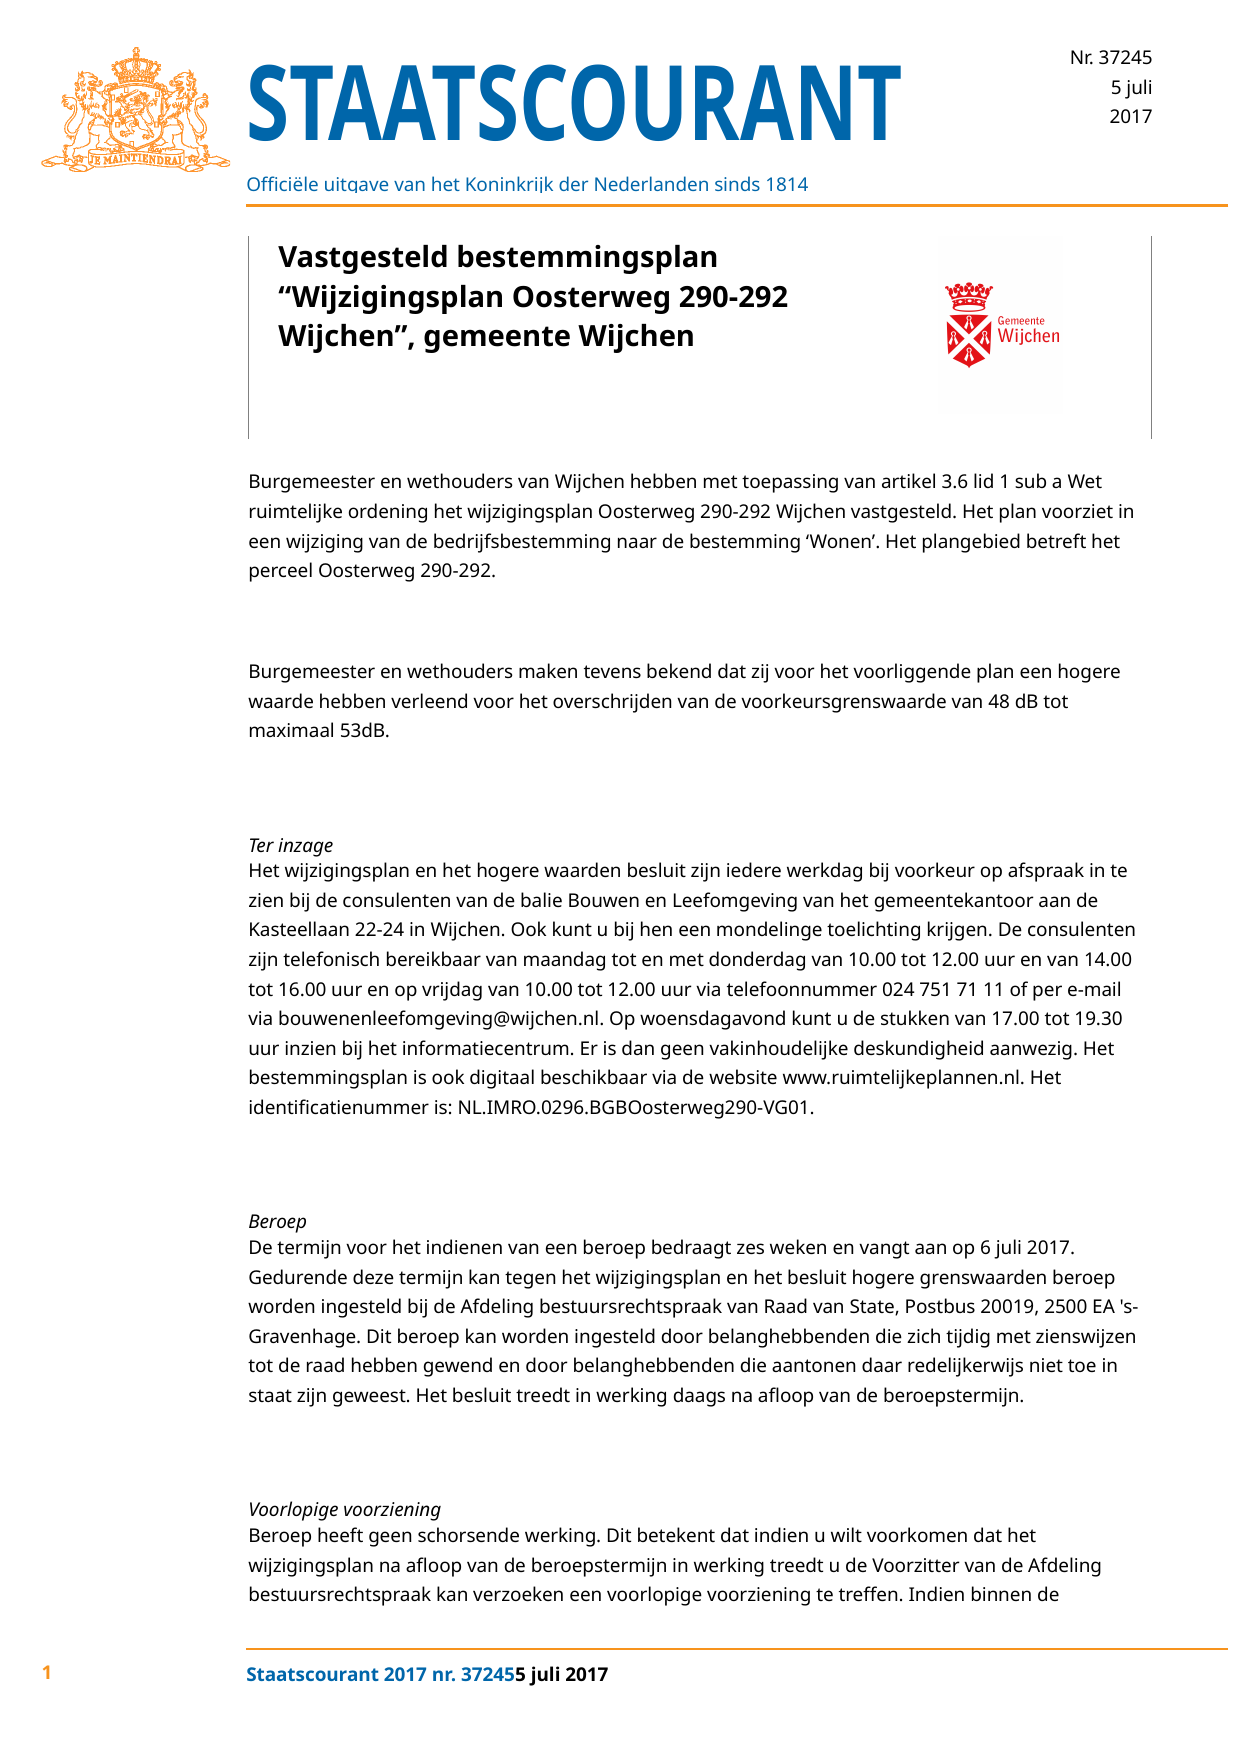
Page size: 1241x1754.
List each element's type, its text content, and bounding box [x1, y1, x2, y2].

text Burgemeester en wethouders maken tevens bekend dat zij voor het voorliggende plan een hogere waarde hebben verleend voor het overschrijden van de voorkeursgrenswaarde van 48 dB tot maximaal 53dB. [248, 658, 1152, 743]
text Beroep [248, 1208, 1152, 1234]
text De termijn voor het indienen van een beroep bedraagt zes weken en vangt aan op 6 juli 2017. Gedurende deze termijn kan tegen het wijzigingsplan en het besluit hogere grenswaarden beroep worden ingesteld bij de Afdeling bestuursrechtspraak van Raad van State, Postbus 20019, 2500 EA 's-Gravenhage. Dit beroep kan worden ingesteld door belanghebbenden die zich tijdig met zienswijzen tot de raad hebben gewend en door belanghebbenden die aantonen daar redelijkerwijs niet toe in staat zijn geweest. Het besluit treedt in werking daags na afloop van de beroepstermijn. [248, 1234, 1152, 1408]
text Beroep heeft geen schorsende werking. Dit betekent dat indien u wilt voorkomen dat het wijzigingsplan na afloop van de beroepstermijn in werking treedt u de Voorzitter van de Afdeling bestuursrechtspraak kan verzoeken een voorlopige voorziening te treffen. Indien binnen de [248, 1522, 1152, 1607]
text Ter inzage [248, 832, 1152, 857]
table_header Vastgesteld bestemmingsplan “Wijzigingsplan Oosterweg 290-292 Wijchen”, gemeente Wijchen [249, 236, 850, 439]
table_header [1064, 236, 1151, 413]
table_header [850, 414, 1151, 439]
text Burgemeester en wethouders van Wijchen hebben met toepassing van artikel 3.6 lid 1 sub a Wet ruimtelijke ordening het wijzigingsplan Oosterweg 290-292 Wijchen vastgesteld. Het plan voorziet in een wijziging van de bedrijfsbestemming naar de bestemming ‘Wonen’. Het plangebied betreft het perceel Oosterweg 290-292. [248, 469, 1152, 583]
table_header [850, 236, 938, 413]
picture [41, 47, 231, 172]
text Voorlopige voorziening [248, 1497, 1152, 1522]
text Het wijzigingsplan en het hogere waarden besluit zijn iedere werkdag bij voorkeur op afspraak in te zien bij de consulenten van de balie Bouwen en Leefomgeving van het gemeentekantoor aan de Kasteellaan 22-24 in Wijchen. Ook kunt u bij hen een mondelinge toelichting krijgen. De consulenten zijn telefonisch bereikbaar van maandag tot en met donderdag van 10.00 tot 12.00 uur en van 14.00 tot 16.00 uur en op vrijdag van 10.00 tot 12.00 uur via telefoonnummer 024 751 71 11 of per e-mail via bouwenenleefomgeving@wijchen.nl. Op woensdagavond kunt u de stukken van 17.00 tot 19.30 uur inzien bij het informatiecentrum. Er is dan geen vakinhoudelijke deskundigheid aanwezig. Het bestemmingsplan is ook digitaal beschikbaar via de website www.ruimtelijkeplannen.nl. Het identificatienummer is: NL.IMRO.0296.BGBOosterweg290-VG01. [248, 857, 1152, 1120]
picture [938, 236, 1064, 414]
